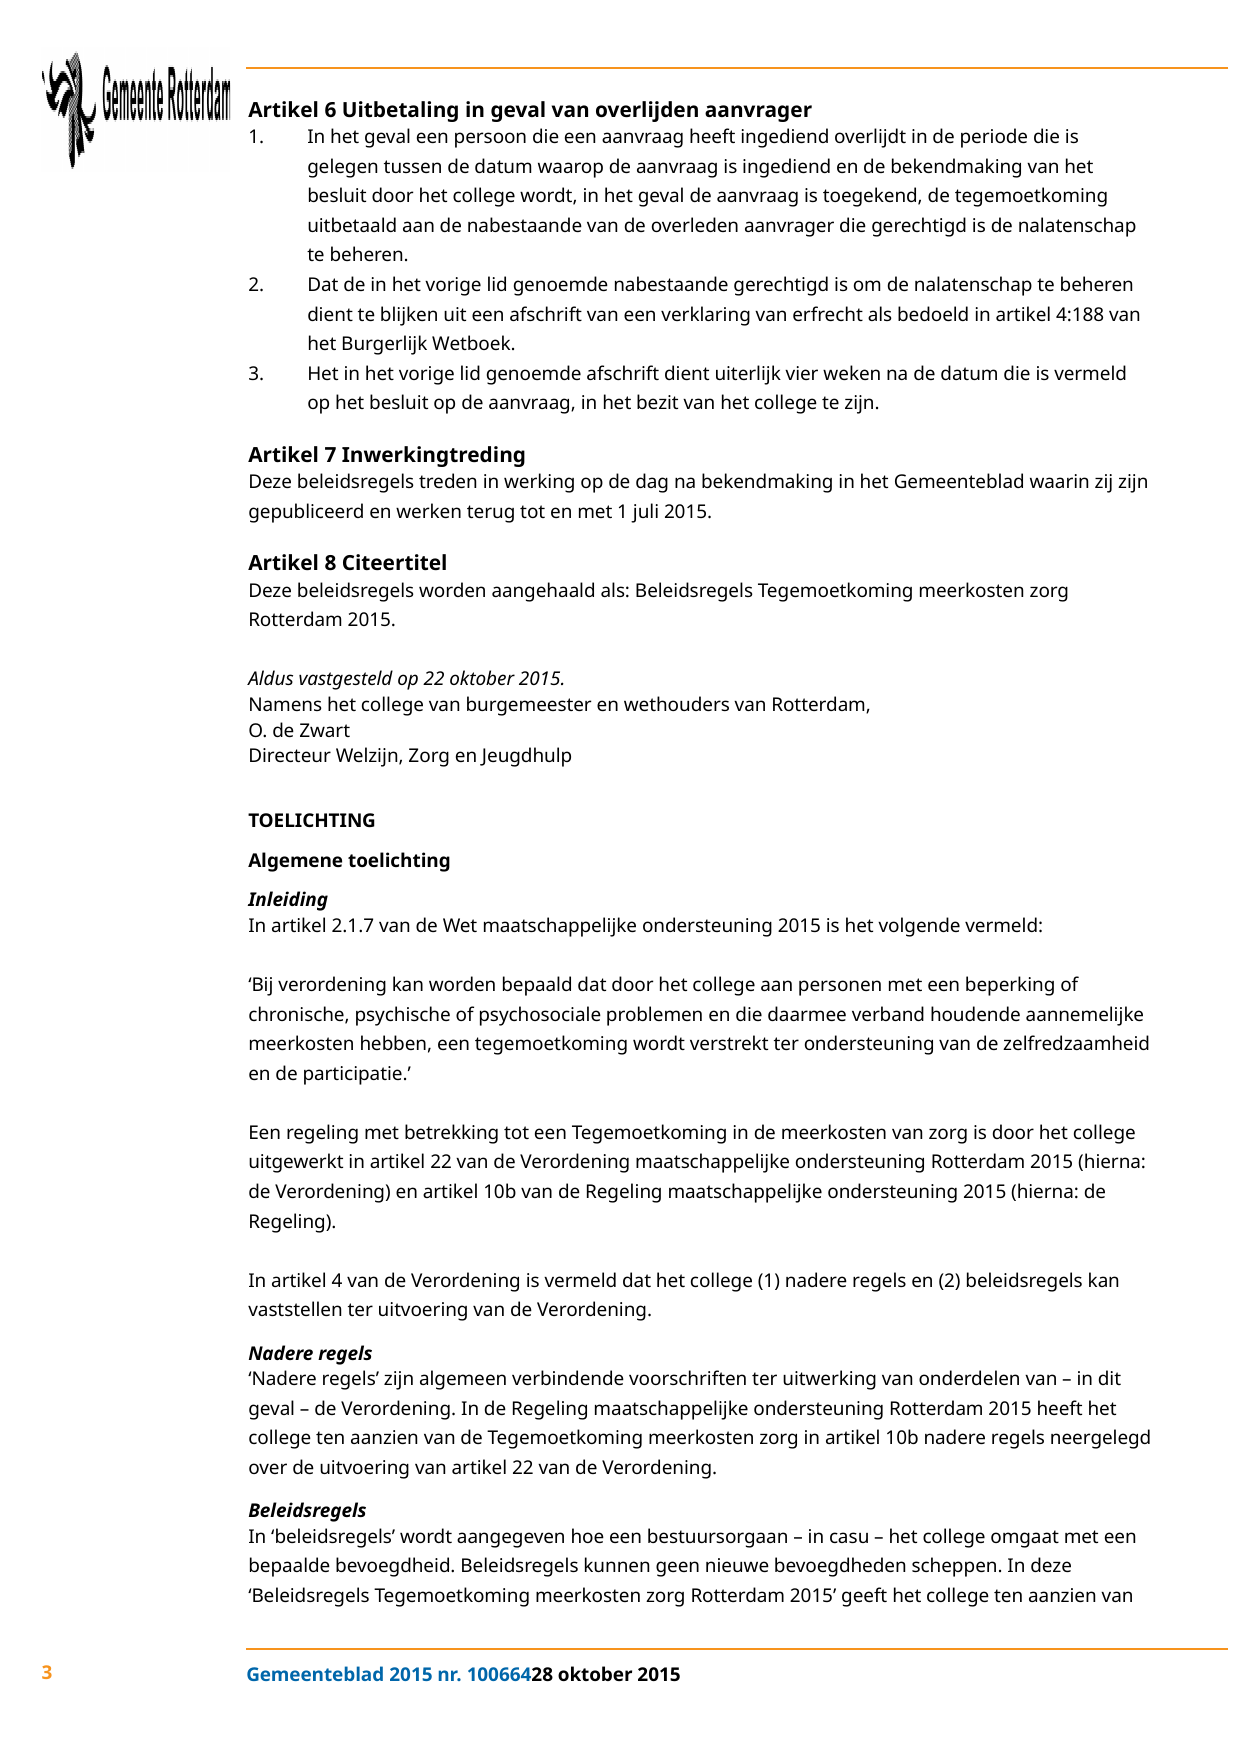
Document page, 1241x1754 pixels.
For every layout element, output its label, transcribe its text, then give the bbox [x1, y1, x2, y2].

text In artikel 2.1.7 van de Wet maatschappelijke ondersteuning 2015 is het volgende vermeld: [248, 912, 1152, 938]
picture [41, 47, 231, 172]
text ‘Bij verordening kan worden bepaald dat door het college aan personen met een beperking of chronische, psychische of psychosociale problemen en die daarmee verband houdende aannemelijke meerkosten hebben, een tegemoetkoming wordt verstrekt ter ondersteuning van de zelfredzaamheid en de participatie.’ [248, 971, 1152, 1086]
text Algemene toelichting [248, 847, 1152, 873]
text TOELICHTING [248, 808, 1152, 833]
text Artikel 8 Citeertitel [248, 548, 1152, 577]
list In het geval een persoon die een aanvraag heeft ingediend overlijdt in de periode die is gelegen tussen de datum waarop de aanvraag is ingediend en de bekendmaking van het besluit door het college wordt, in het geval de aanvraag is toegekend, de tegemoetkoming uitbetaald aan de nabestaande van de overleden aanvrager die gerechtigd is de nalatenschap te beheren. [248, 123, 1152, 267]
text Deze beleidsregels treden in werking op de dag na bekendmaking in het Gemeenteblad waarin zij zijn gepubliceerd en werken terug tot en met 1 juli 2015. [248, 468, 1152, 524]
text Aldus vastgesteld op 22 oktober 2015. [248, 666, 1152, 691]
text In artikel 4 van de Verordening is vermeld dat het college (1) nadere regels en (2) beleidsregels kan vaststellen ter uitvoering van de Verordening. [248, 1267, 1152, 1322]
text ‘Nadere regels’ zijn algemeen verbindende voorschriften ter uitwerking van onderdelen van – in dit geval – de Verordening. In de Regeling maatschappelijke ondersteuning Rotterdam 2015 heeft het college ten aanzien van de Tegemoetkoming meerkosten zorg in artikel 10b nadere regels neergelegd over de uitvoering van artikel 22 van de Verordening. [248, 1365, 1152, 1480]
list Dat de in het vorige lid genoemde nabestaande gerechtigd is om de nalatenschap te beheren dient te blijken uit een afschrift van een verklaring van erfrecht als bedoeld in artikel 4:188 van het Burgerlijk Wetboek. [248, 271, 1152, 356]
text Nadere regels [248, 1340, 1152, 1365]
text In ‘beleidsregels’ wordt aangegeven hoe een bestuursorgaan – in casu – het college omgaat met een bepaalde bevoegdheid. Beleidsregels kunnen geen nieuwe bevoegdheden scheppen. In deze ‘Beleidsregels Tegemoetkoming meerkosten zorg Rotterdam 2015’ geeft het college ten aanzien van [248, 1523, 1152, 1608]
text Directeur Welzijn, Zorg en Jeugdhulp [248, 743, 1152, 768]
text Artikel 6 Uitbetaling in geval van overlijden aanvrager [248, 95, 1152, 123]
text Deze beleidsregels worden aangehaald als: Beleidsregels Tegemoetkoming meerkosten zorg Rotterdam 2015. [248, 577, 1152, 632]
text Beleidsregels [248, 1497, 1152, 1523]
text O. de Zwart [248, 717, 1152, 743]
text Inleiding [248, 886, 1152, 912]
text Een regeling met betrekking tot een Tegemoetkoming in de meerkosten van zorg is door het college uitgewerkt in artikel 22 van de Verordening maatschappelijke ondersteuning Rotterdam 2015 (hierna: de Verordening) en artikel 10b van de Regeling maatschappelijke ondersteuning 2015 (hierna: de Regeling). [248, 1119, 1152, 1233]
text Namens het college van burgemeester en wethouders van Rotterdam, [248, 691, 1152, 717]
text Artikel 7 Inwerkingtreding [248, 440, 1152, 468]
list Het in het vorige lid genoemde afschrift dient uiterlijk vier weken na de datum die is vermeld op het besluit op de aanvraag, in het bezit van het college te zijn. [248, 360, 1152, 415]
